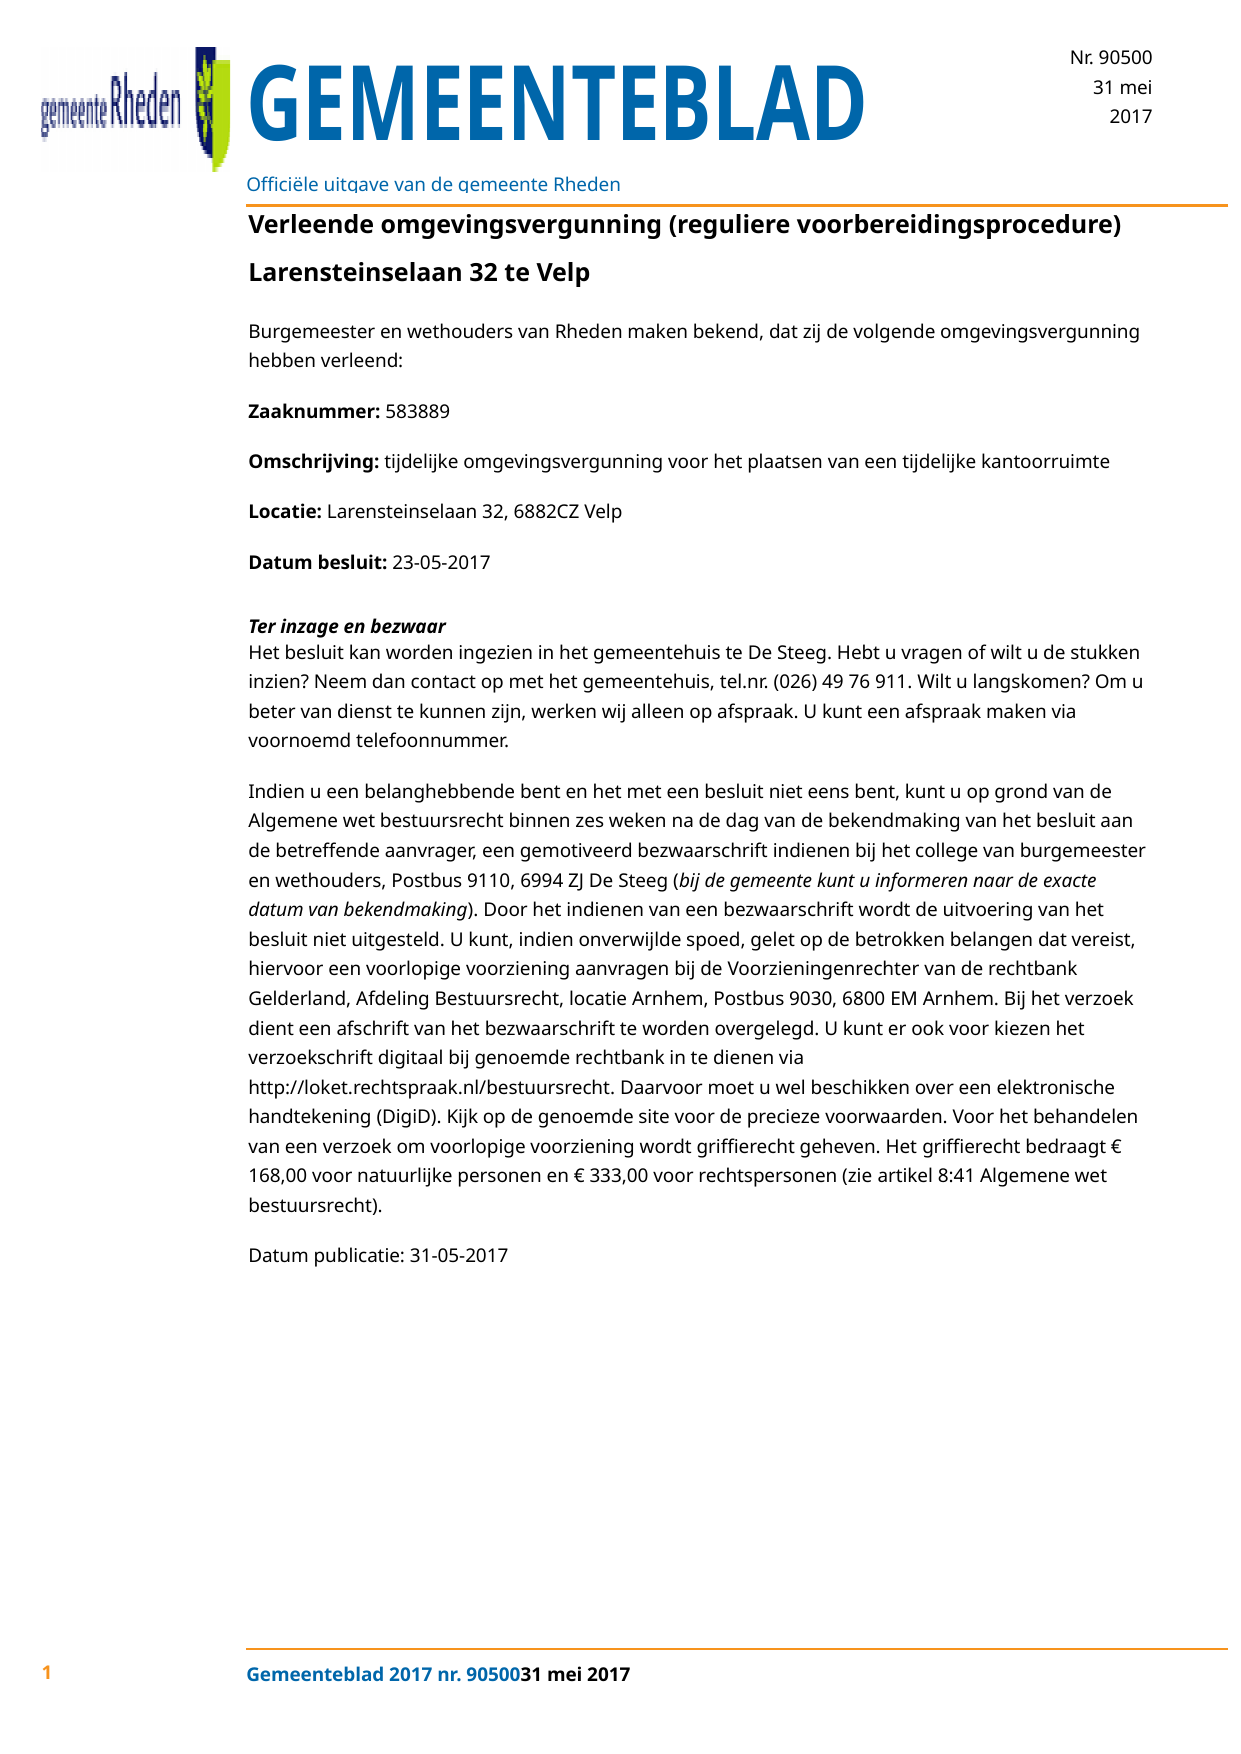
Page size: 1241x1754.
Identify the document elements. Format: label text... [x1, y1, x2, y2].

text Indien u een belanghebbende bent en het met een besluit niet eens bent, kunt u op grond van de Algemene wet bestuursrecht binnen zes weken na de dag van de bekendmaking van het besluit aan de betreffende aanvrager, een gemotiveerd bezwaarschrift indienen bij het college van burgemeester en wethouders, Postbus 9110, 6994 ZJ De Steeg (bij de gemeente kunt u informeren naar de exacte datum van bekendmaking). Door het indienen van een bezwaarschrift wordt de uitvoering van het besluit niet uitgesteld. U kunt, indien onverwijlde spoed, gelet op de betrokken belangen dat vereist, hiervoor een voorlopige voorziening aanvragen bij de Voorzieningenrechter van de rechtbank Gelderland, Afdeling Bestuursrecht, locatie Arnhem, Postbus 9030, 6800 EM Arnhem. Bij het verzoek dient een afschrift van het bezwaarschrift te worden overgelegd. U kunt er ook voor kiezen het verzoekschrift digitaal bij genoemde rechtbank in te dienen via http://loket.rechtspraak.nl/bestuursrecht. Daarvoor moet u wel beschikken over een elektronische handtekening (DigiD). Kijk op de genoemde site voor de precieze voorwaarden. Voor het behandelen van een verzoek om voorlopige voorziening wordt griffierecht geheven. Het griffierecht bedraagt € 168,00 voor natuurlijke personen en € 333,00 voor rechtspersonen (zie artikel 8:41 Algemene wet bestuursrecht). [248, 778, 1152, 1218]
picture [41, 47, 231, 172]
text Datum publicatie: 31-05-2017 [248, 1243, 1152, 1268]
text Ter inzage en bezwaar [248, 613, 1152, 639]
text Datum besluit: 23-05-2017 [248, 549, 1152, 575]
text Verleende omgevingsvergunning (reguliere voorbereidingsprocedure) Larensteinselaan 32 te Velp [248, 207, 1152, 288]
text Locatie: Larensteinselaan 32, 6882CZ Velp [248, 499, 1152, 524]
text Burgemeester en wethouders van Rheden maken bekend, dat zij de volgende omgevingsvergunning hebben verleend: [248, 318, 1152, 373]
text Het besluit kan worden ingezien in het gemeentehuis te De Steeg. Hebt u vragen of wilt u de stukken inzien? Neem dan contact op met het gemeentehuis, tel.nr. (026) 49 76 911. Wilt u langskomen? Om u beter van dienst te kunnen zijn, werken wij alleen op afspraak. U kunt een afspraak maken via voornoemd telefoonnummer. [248, 639, 1152, 753]
text Zaaknummer: 583889 [248, 398, 1152, 424]
text Omschrijving: tijdelijke omgevingsvergunning voor het plaatsen van een tijdelijke kantoorruimte [248, 448, 1152, 474]
